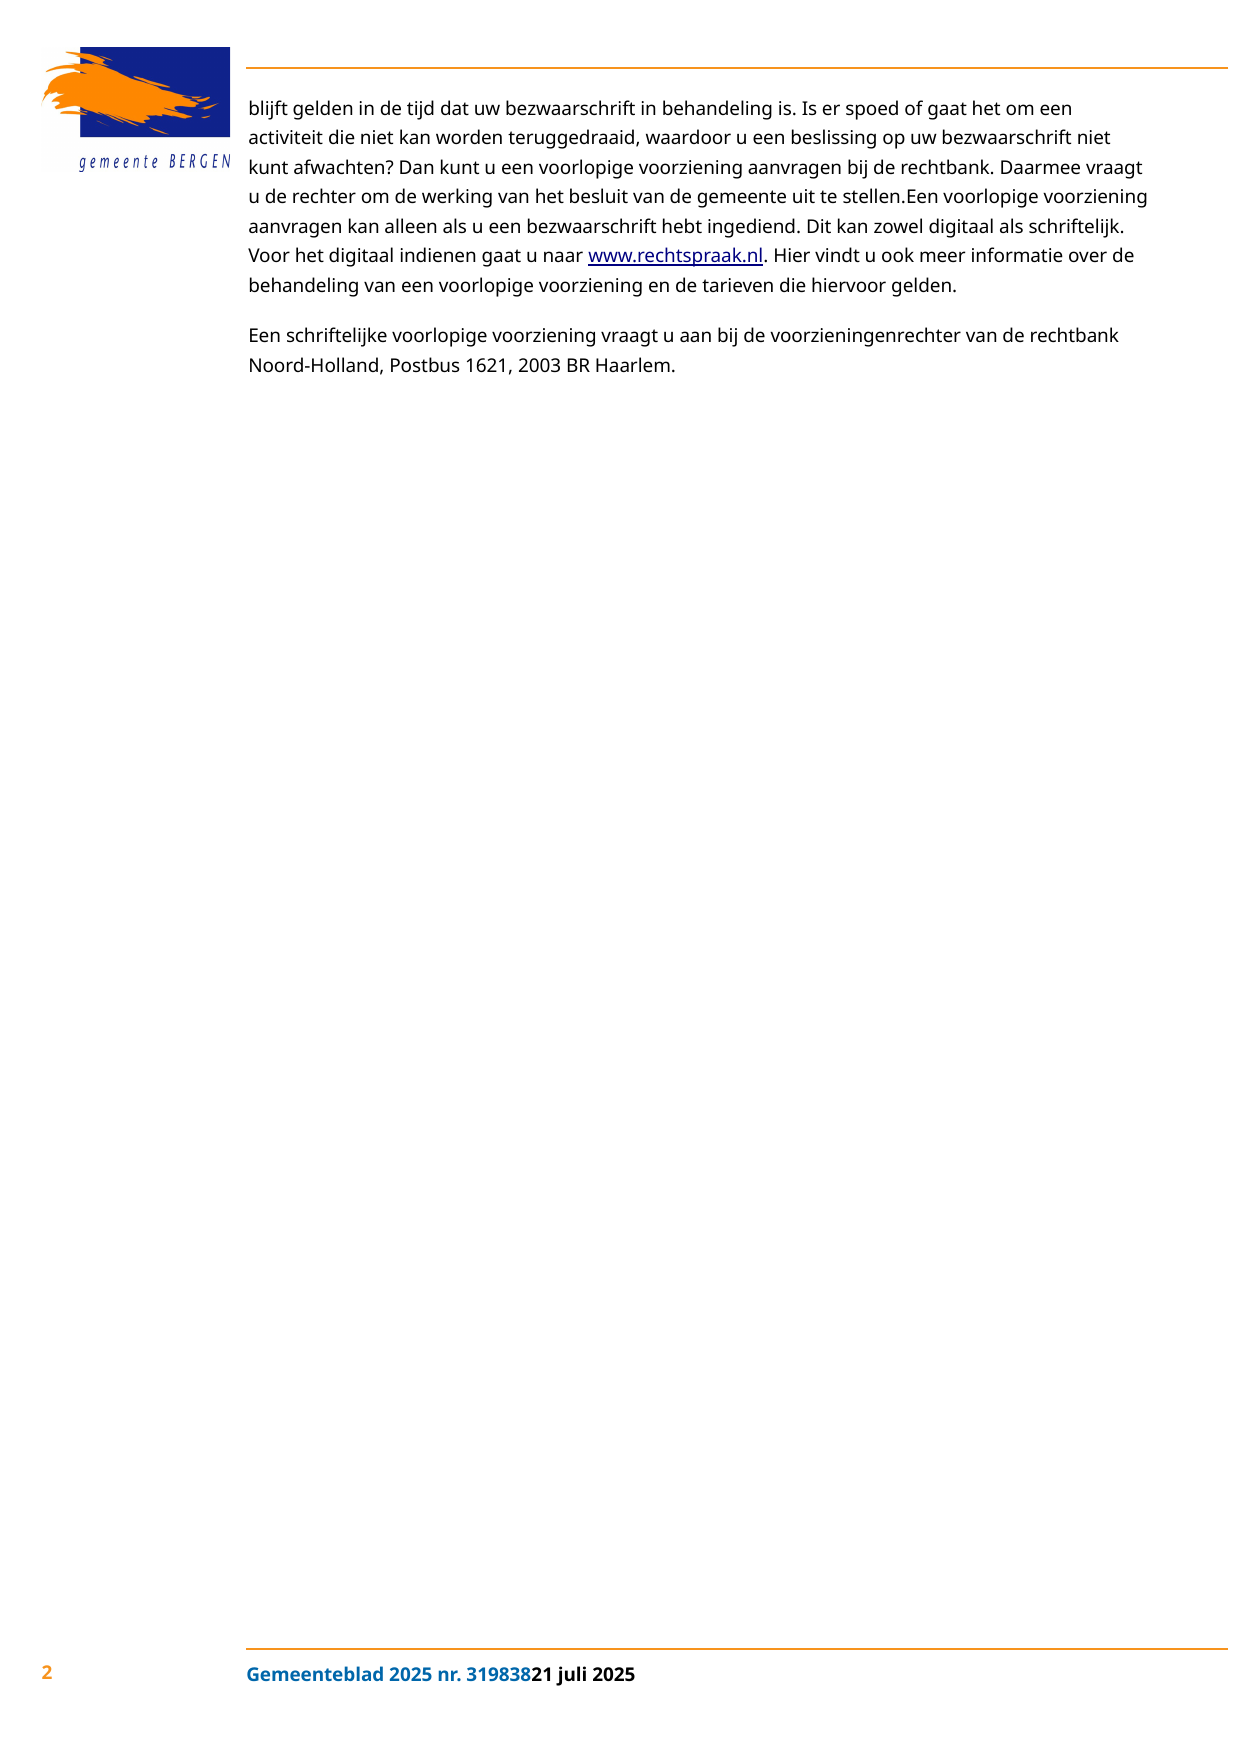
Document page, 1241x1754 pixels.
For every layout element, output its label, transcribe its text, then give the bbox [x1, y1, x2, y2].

text blijft gelden in de tijd dat uw bezwaarschrift in behandeling is. Is er spoed of gaat het om een activiteit die niet kan worden teruggedraaid, waardoor u een beslissing op uw bezwaarschrift niet kunt afwachten? Dan kunt u een voorlopige voorziening aanvragen bij de rechtbank. Daarmee vraagt u de rechter om de werking van het besluit van de gemeente uit te stellen.Een voorlopige voorziening aanvragen kan alleen als u een bezwaarschrift hebt ingediend. Dit kan zowel digitaal als schriftelijk. Voor het digitaal indienen gaat u naar www.rechtspraak.nl. Hier vindt u ook meer informatie over de behandeling van een voorlopige voorziening en de tarieven die hiervoor gelden. [248, 95, 1152, 298]
text Een schriftelijke voorlopige voorziening vraagt u aan bij de voorzieningenrechter van de rechtbank Noord-Holland, Postbus 1621, 2003 BR Haarlem. [248, 323, 1152, 378]
picture [41, 47, 231, 172]
